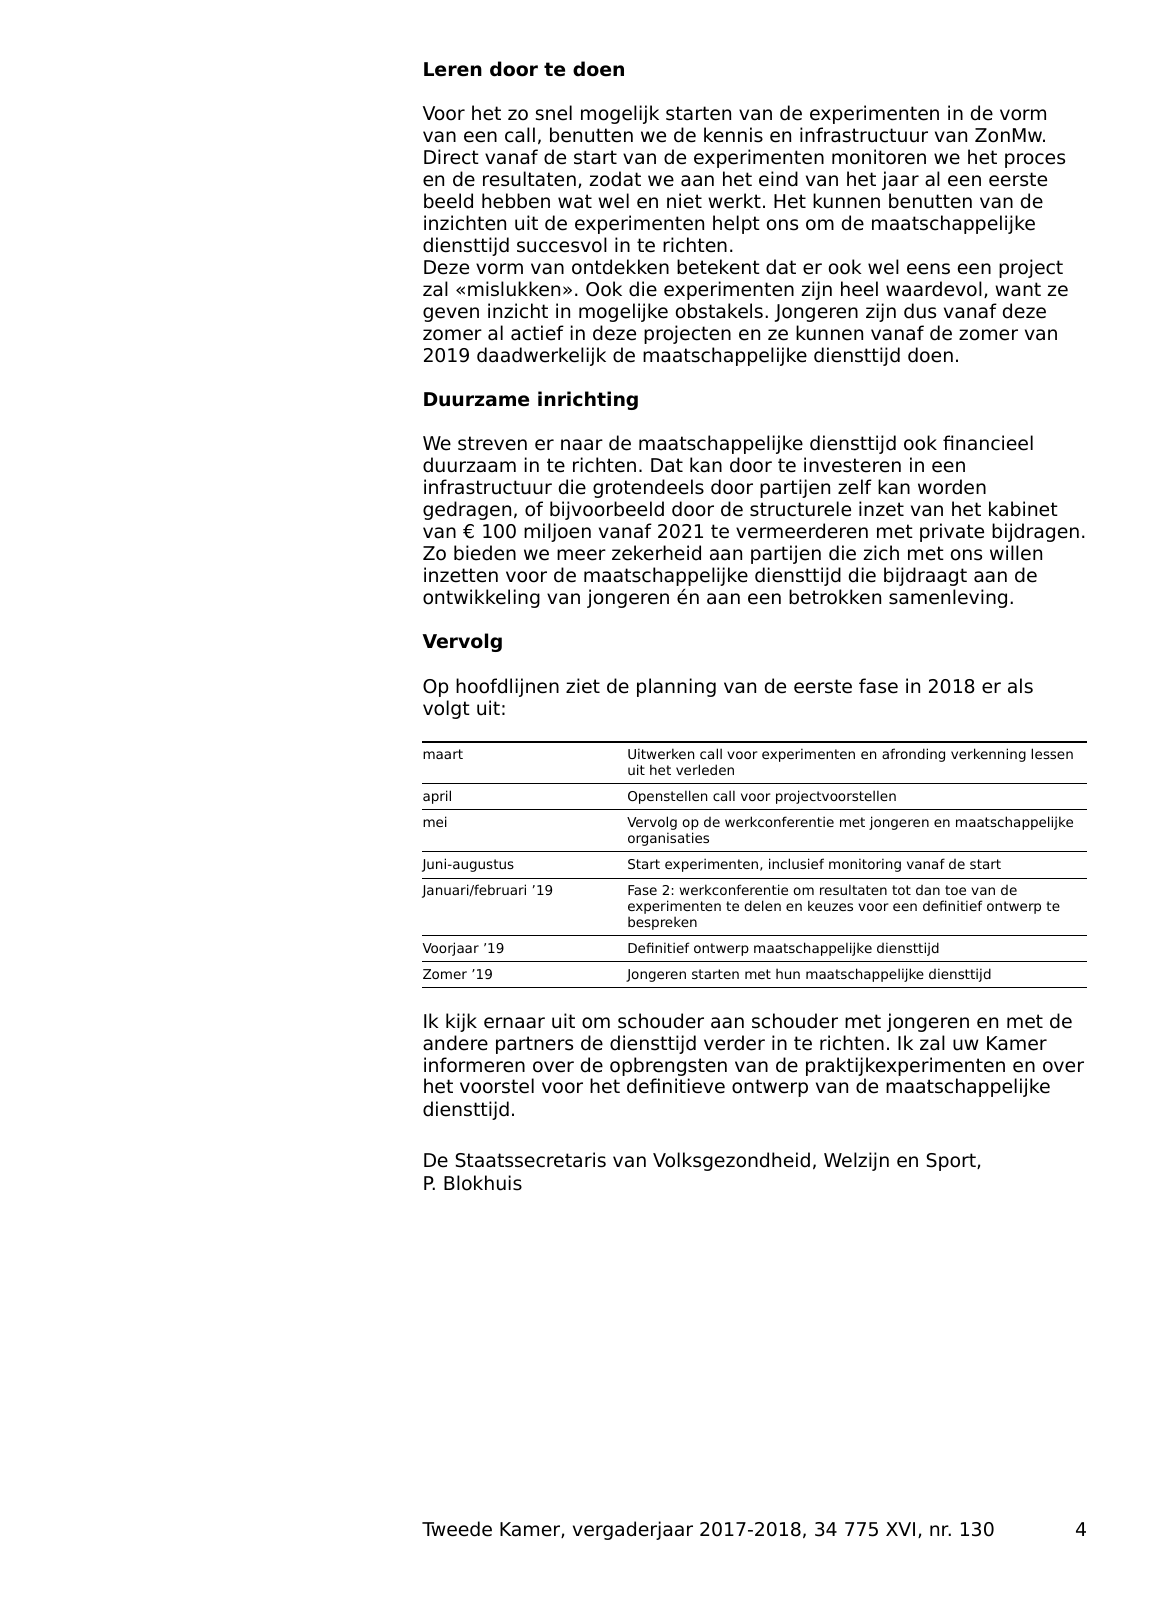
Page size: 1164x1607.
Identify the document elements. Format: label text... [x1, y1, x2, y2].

table_cell Start experimenten, inclusief monitoring vanaf de start [621, 852, 1087, 877]
text Ik kijk ernaar uit om schouder aan schouder met jongeren en met de andere partners de diensttijd verder in te richten. Ik zal uw Kamer informeren over de opbrengsten van de praktijkexperimenten en over het voorstel voor het definitieve ontwerp van de maatschappelijke diensttijd. [422, 1011, 1087, 1120]
table_cell Juni-augustus [422, 852, 621, 877]
table_cell mei [422, 810, 621, 851]
text We streven er naar de maatschappelijke diensttijd ook financieel duurzaam in te richten. Dat kan door te investeren in een infrastructuur die grotendeels door partijen zelf kan worden gedragen, of bijvoorbeeld door de structurele inzet van het kabinet van € 100 miljoen vanaf 2021 te vermeerderen met private bijdragen. Zo bieden we meer zekerheid aan partijen die zich met ons willen inzetten voor de maatschappelijke diensttijd die bijdraagt aan de ontwikkeling van jongeren én aan een betrokken samenleving. [422, 433, 1087, 609]
table_cell Openstellen call voor projectvoorstellen [621, 784, 1087, 809]
table_cell Jongeren starten met hun maatschappelijke diensttijd [621, 962, 1087, 987]
table_cell Definitief ontwerp maatschappelijke diensttijd [621, 936, 1087, 961]
table_cell Vervolg op de werkconferentie met jongeren en maatschappelijke organisaties [621, 810, 1087, 851]
text De Staatssecretaris van Volksgezondheid, Welzijn en Sport, P. Blokhuis [422, 1150, 1087, 1194]
table_cell Fase 2: werkconferentie om resultaten tot dan toe van de experimenten te delen en keuzes voor een definitief ontwerp te bespreken [621, 879, 1087, 935]
table_cell Januari/februari ’19 [422, 879, 621, 935]
text Voor het zo snel mogelijk starten van de experimenten in de vorm van een call, benutten we de kennis en infrastructuur van ZonMw. Direct vanaf de start van de experimenten monitoren we het proces en de resultaten, zodat we aan het eind van het jaar al een eerste beeld hebben wat wel en niet werkt. Het kunnen benutten van de inzichten uit de experimenten helpt ons om de maatschappelijke diensttijd succesvol in te richten. [422, 103, 1087, 257]
subtitle Vervolg [422, 631, 1087, 653]
table_cell Voorjaar ’19 [422, 936, 621, 961]
text Op hoofdlijnen ziet de planning van de eerste fase in 2018 er als volgt uit: [422, 676, 1087, 719]
subtitle Leren door te doen [422, 59, 1087, 81]
table_header Uitwerken call voor experimenten en afronding verkenning lessen uit het verleden [621, 743, 1087, 783]
subtitle Duurzame inrichting [422, 389, 1087, 411]
table_header maart [422, 743, 621, 783]
table_cell april [422, 784, 621, 809]
table_cell Zomer ’19 [422, 962, 621, 987]
text Deze vorm van ontdekken betekent dat er ook wel eens een project zal «mislukken». Ook die experimenten zijn heel waardevol, want ze geven inzicht in mogelijke obstakels. Jongeren zijn dus vanaf deze zomer al actief in deze projecten en ze kunnen vanaf de zomer van 2019 daadwerkelijk de maatschappelijke diensttijd doen. [422, 257, 1087, 367]
